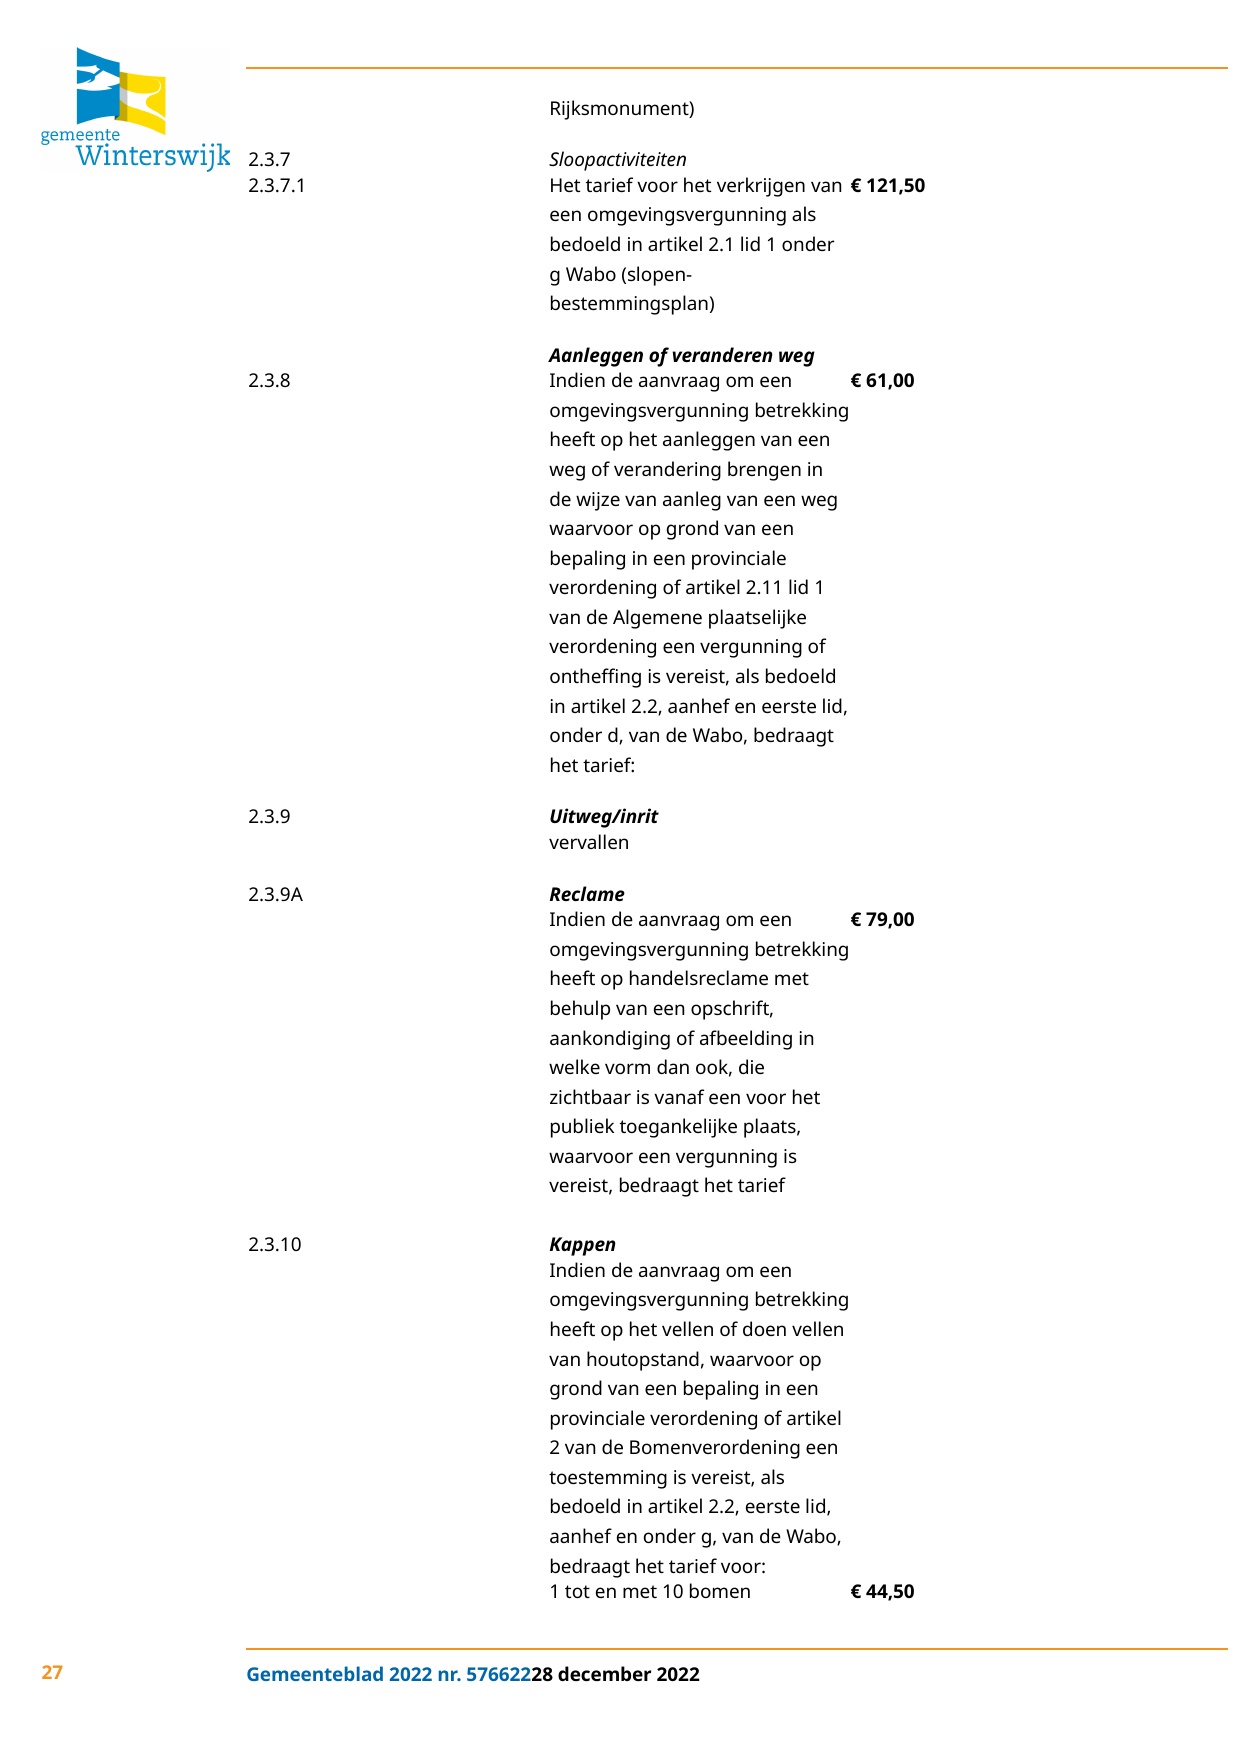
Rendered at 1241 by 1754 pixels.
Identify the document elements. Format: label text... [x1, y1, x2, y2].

table_cell [549, 778, 850, 803]
table_cell [248, 778, 549, 803]
table_cell [850, 316, 1152, 342]
table_cell Indien de aanvraag om een omgevingsvergunning betrekking heeft op het aanleggen van een weg of verandering brengen in de wijze van aanleg van een weg waarvoor op grond van een bepaling in een provinciale verordening of artikel 2.11 lid 1 van de Algemene plaatselijke verordening een vergunning of ontheffing is vereist, als bedoeld in artikel 2.2, aanhef en eerste lid, onder d, van de Wabo, bedraagt het tarief: [549, 368, 850, 778]
table_cell [248, 1257, 549, 1579]
table_header [850, 1231, 1152, 1257]
table_cell [850, 1257, 1152, 1579]
table_cell € 79,00 [850, 906, 1152, 1198]
table_cell [850, 855, 1152, 881]
table_cell Indien de aanvraag om een omgevingsvergunning betrekking heeft op het vellen of doen vellen van houtopstand, waarvoor op grond van een bepaling in een provinciale verordening of artikel 2 van de Bomenverordening een toestemming is vereist, als bedoeld in artikel 2.2, eerste lid, aanhef en onder g, van de Wabo, bedraagt het tarief voor: [549, 1257, 850, 1579]
table_cell 2.3.7 [248, 146, 549, 172]
table_cell [850, 146, 1152, 172]
table_header 2.3.10 [248, 1231, 549, 1257]
table_cell Reclame [549, 881, 850, 906]
table_cell € 44,50 [850, 1579, 1152, 1604]
table_cell [850, 881, 1152, 906]
table_cell 2.3.7.1 [248, 172, 549, 316]
table_cell 2.3.9A [248, 881, 549, 906]
table_cell [248, 855, 549, 881]
table_cell [549, 855, 850, 881]
table_cell Rijksmonument) [549, 95, 850, 121]
table_cell [549, 316, 850, 342]
table_cell Het tarief voor het verkrijgen van een omgevingsvergunning als bedoeld in artikel 2.1 lid 1 onder g Wabo (slopen- bestemmingsplan) [549, 172, 850, 316]
table_cell [850, 804, 1152, 829]
table_cell [850, 342, 1152, 367]
table_cell [248, 316, 549, 342]
table_cell [850, 778, 1152, 803]
table_cell [850, 95, 1152, 121]
table_cell [248, 95, 549, 121]
table_cell [850, 829, 1152, 855]
table_cell 2.3.9 [248, 804, 549, 829]
table_cell [248, 342, 549, 367]
table_cell € 121,50 [850, 172, 1152, 316]
table_cell 2.3.8 [248, 368, 549, 778]
picture [225, 153, 231, 162]
table_cell [248, 1579, 549, 1604]
table_cell Sloopactiviteiten [549, 146, 850, 172]
table_cell [248, 121, 549, 146]
table_cell [850, 121, 1152, 146]
table_cell Aanleggen of veranderen weg [549, 342, 850, 367]
table_cell [549, 121, 850, 146]
table_cell 1 tot en met 10 bomen [549, 1579, 850, 1604]
table_cell [248, 829, 549, 855]
table_cell Indien de aanvraag om een omgevingsvergunning betrekking heeft op handelsreclame met behulp van een opschrift, aankondiging of afbeelding in welke vorm dan ook, die zichtbaar is vanaf een voor het publiek toegankelijke plaats, waarvoor een vergunning is vereist, bedraagt het tarief [549, 906, 850, 1198]
picture [41, 47, 231, 172]
table_cell vervallen [549, 829, 850, 855]
table_cell Uitweg/inrit [549, 804, 850, 829]
table_cell [248, 906, 549, 1198]
table_header Kappen [549, 1231, 850, 1257]
table_cell € 61,00 [850, 368, 1152, 778]
